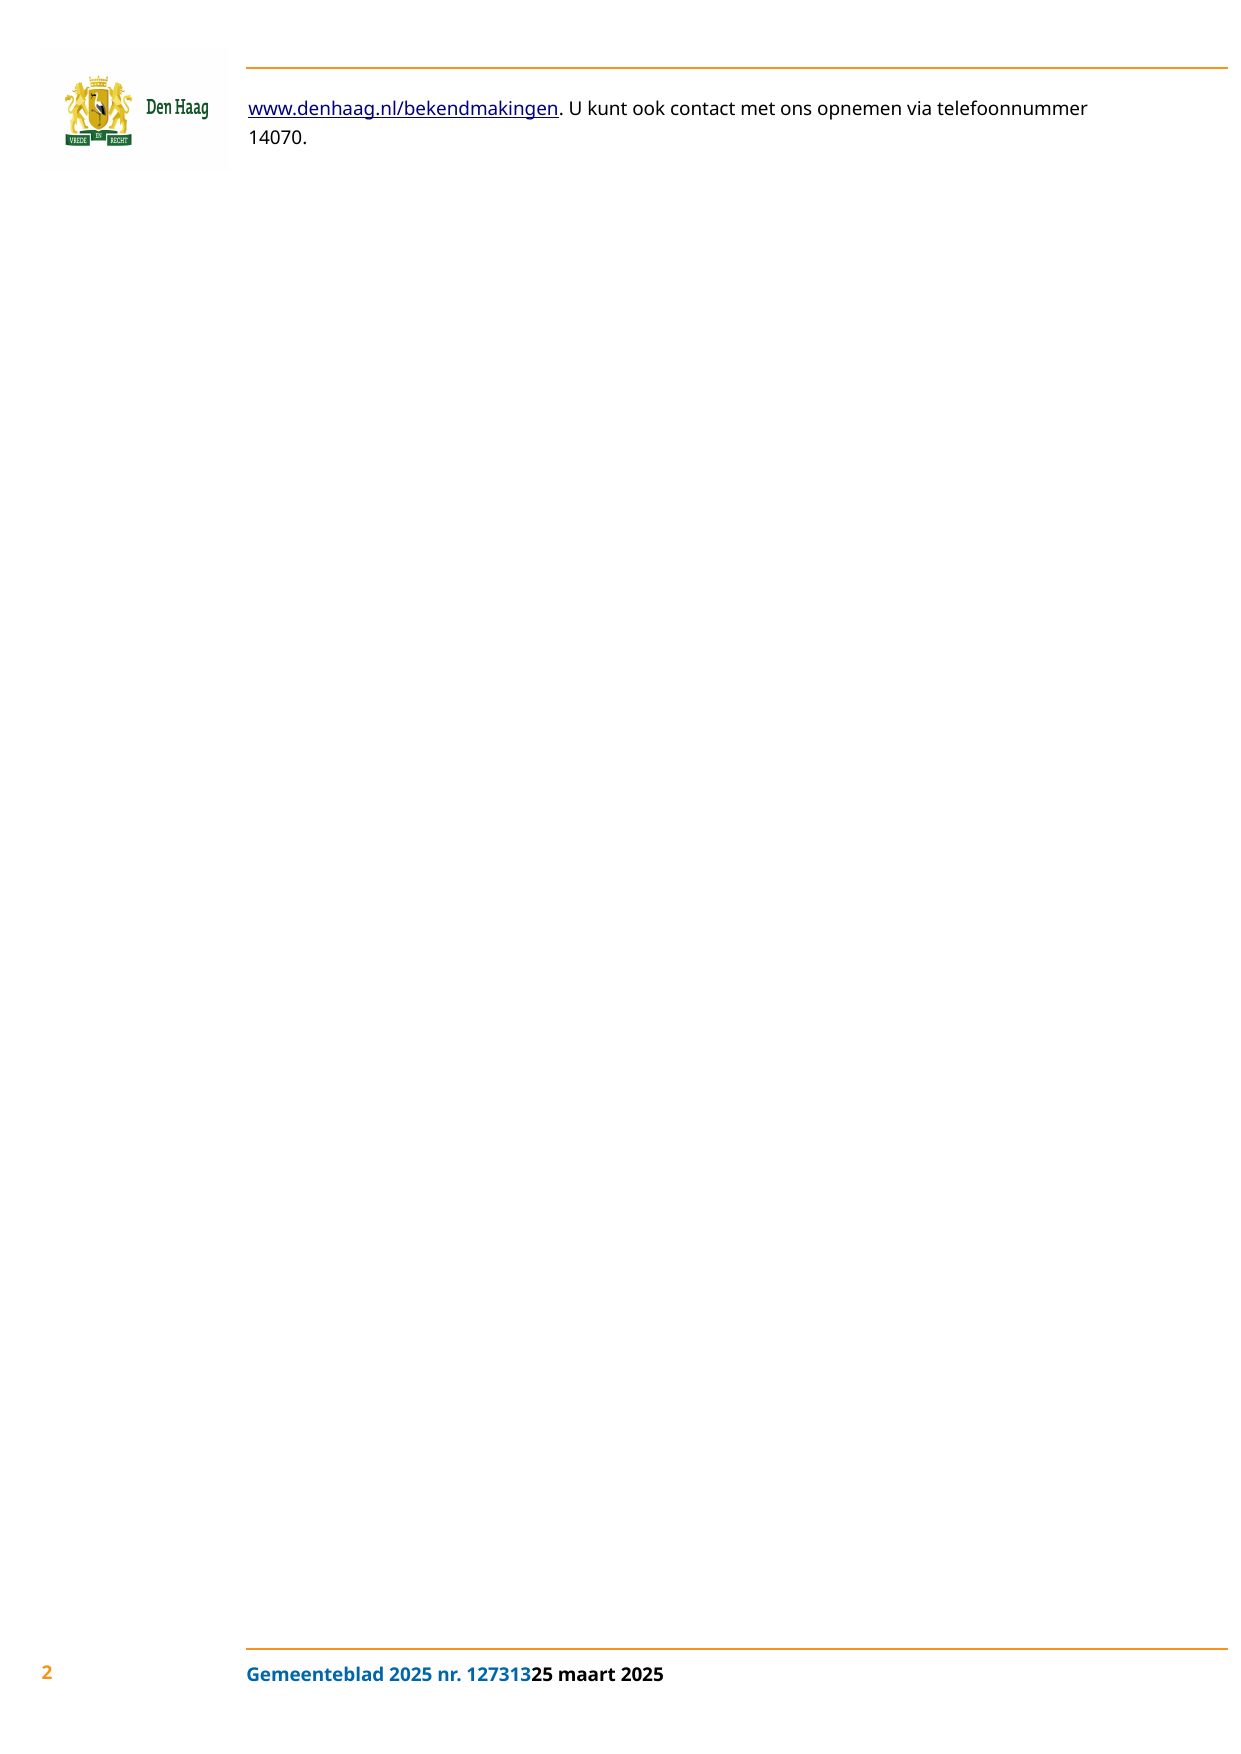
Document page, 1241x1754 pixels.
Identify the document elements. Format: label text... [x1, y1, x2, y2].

picture [41, 47, 231, 172]
text www.denhaag.nl/bekendmakingen. U kunt ook contact met ons opnemen via telefoonnummer 14070. [248, 95, 1152, 150]
